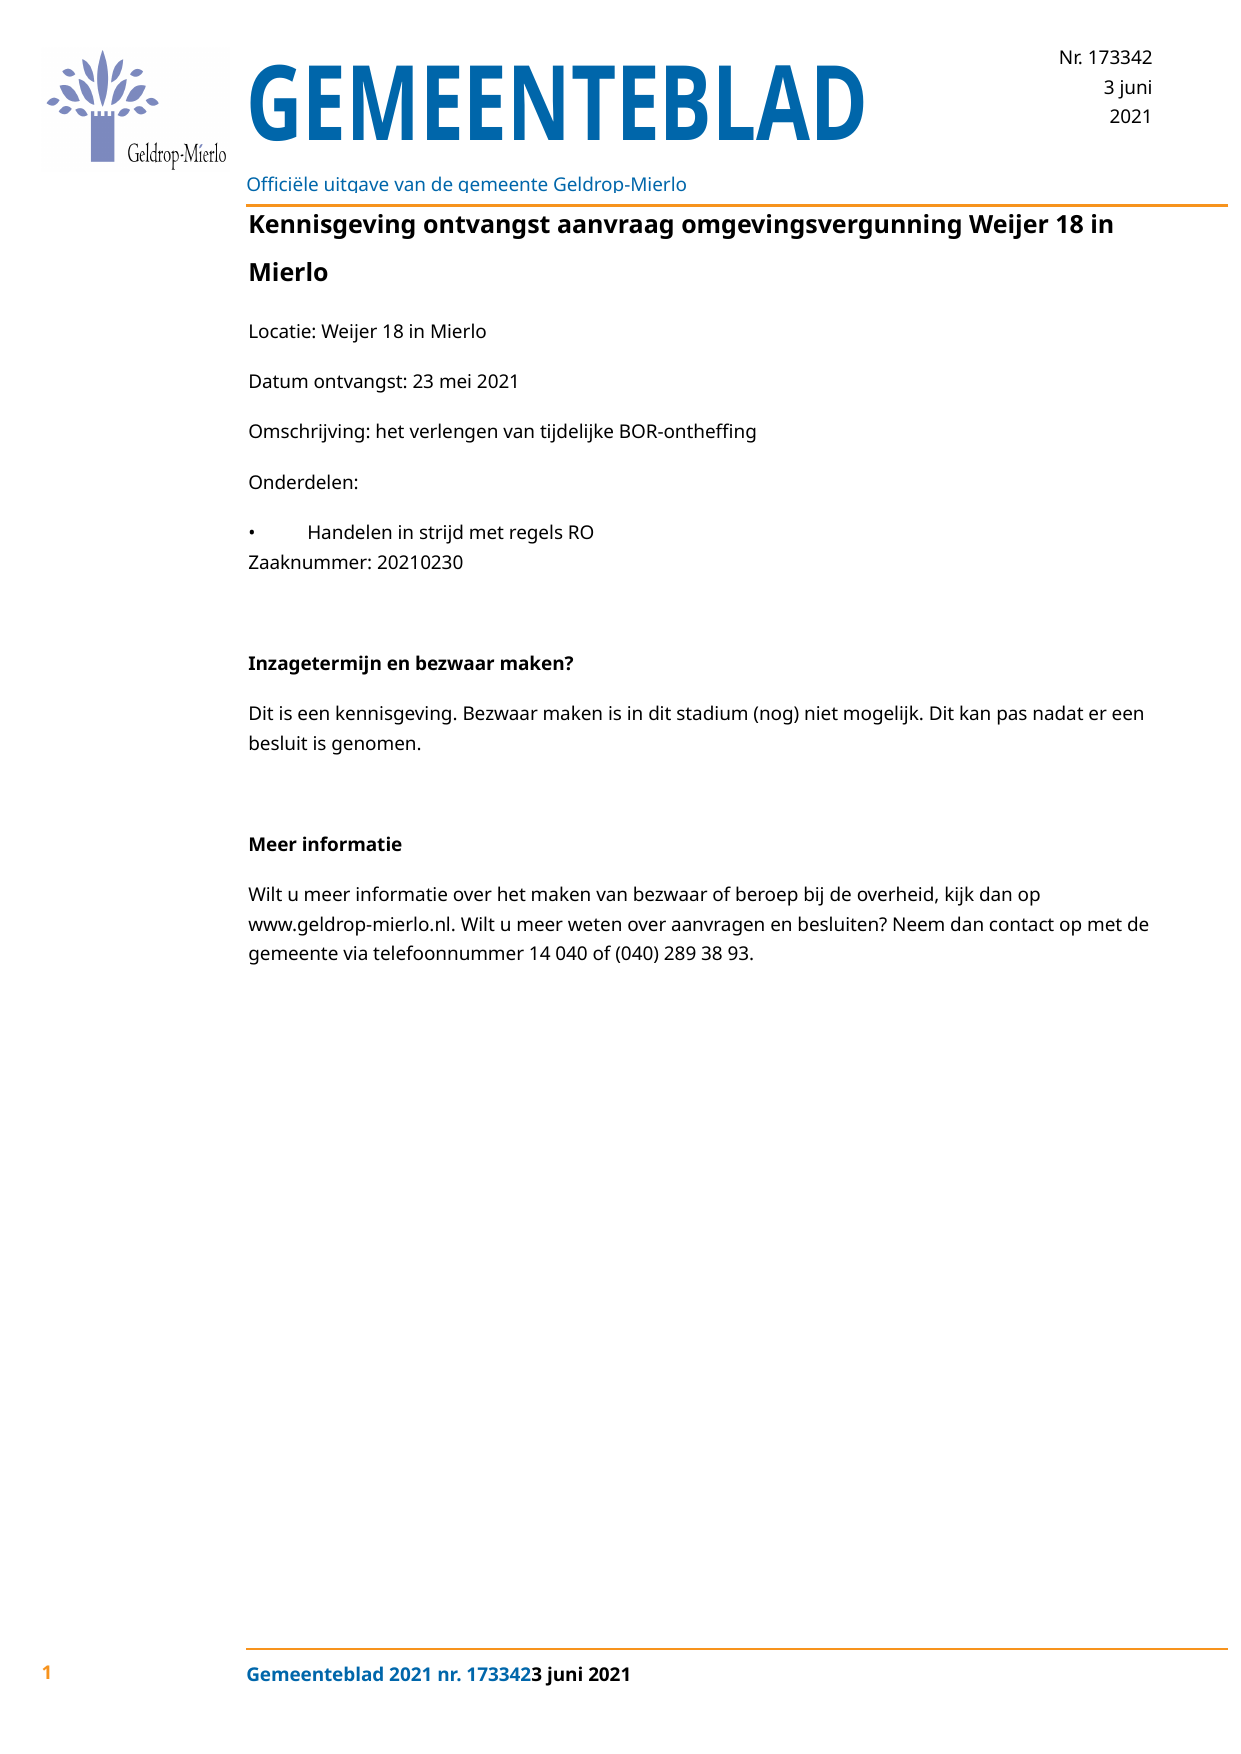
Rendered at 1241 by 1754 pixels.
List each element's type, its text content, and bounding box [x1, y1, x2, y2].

text Kennisgeving ontvangst aanvraag omgevingsvergunning Weijer 18 in Mierlo [248, 207, 1152, 288]
picture [41, 47, 231, 172]
text Onderdelen: [248, 469, 1152, 495]
text Inzagetermijn en bezwaar maken? [248, 650, 1152, 676]
text Datum ontvangst: 23 mei 2021 [248, 368, 1152, 394]
text Zaaknummer: 20210230 [248, 549, 1152, 575]
text Omschrijving: het verlengen van tijdelijke BOR-ontheffing [248, 419, 1152, 444]
text Meer informatie [248, 831, 1152, 857]
text Locatie: Weijer 18 in Mierlo [248, 318, 1152, 344]
list Handelen in strijd met regels RO [248, 519, 1152, 545]
text Wilt u meer informatie over het maken van bezwaar of beroep bij de overheid, kijk dan op www.geldrop-mierlo.nl. Wilt u meer weten over aanvragen en besluiten? Neem dan contact op met de gemeente via telefoonnummer 14 040 of (040) 289 38 93. [248, 881, 1152, 966]
text Dit is een kennisgeving. Bezwaar maken is in dit stadium (nog) niet mogelijk. Dit kan pas nadat er een besluit is genomen. [248, 700, 1152, 756]
